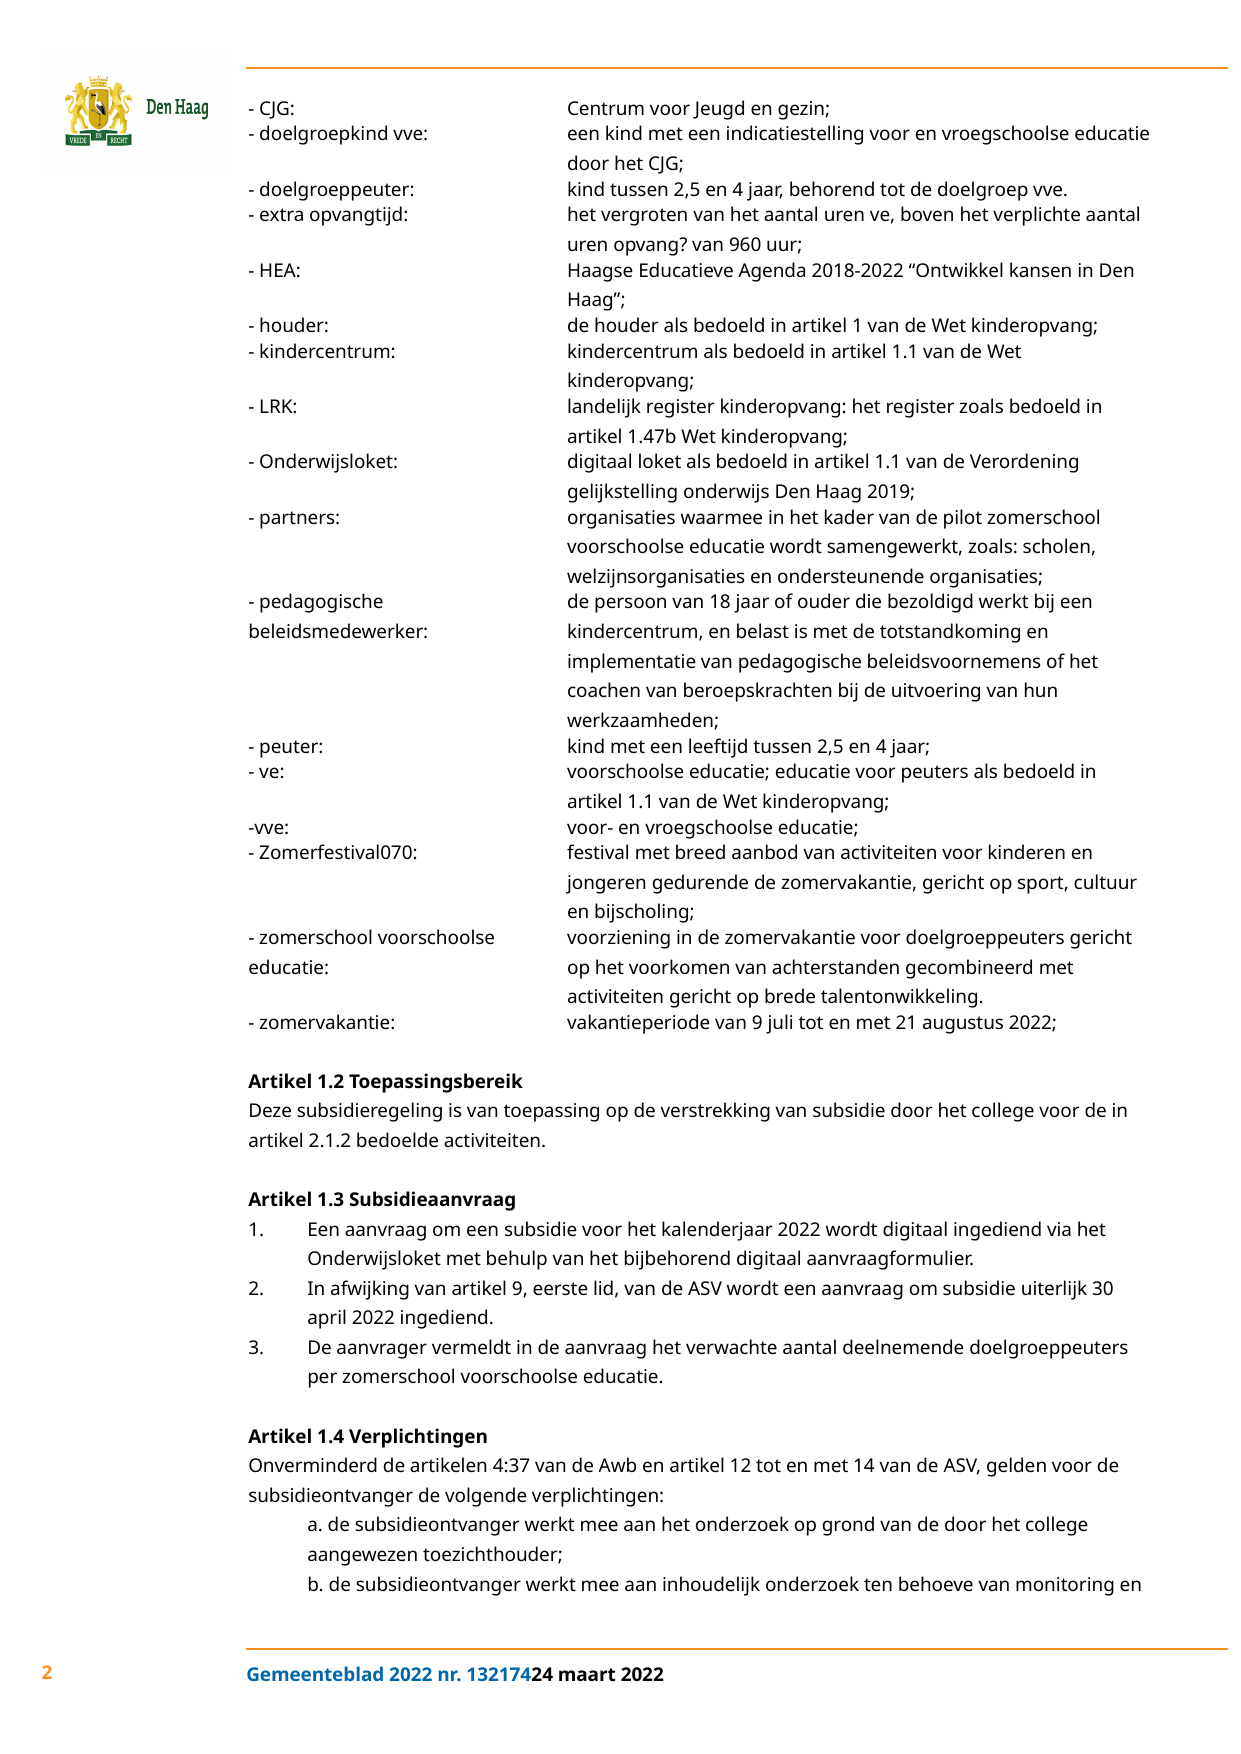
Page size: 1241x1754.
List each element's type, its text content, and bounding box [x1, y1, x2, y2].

table_cell de persoon van 18 jaar of ouder die bezoldigd werkt bij een kindercentrum, en belast is met de totstandkoming en implementatie van pedagogische beleidsvoornemens of het coachen van beroepskrachten bij de uitvoering van hun werkzaamheden; [567, 589, 1152, 733]
table_cell digitaal loket als bedoeld in artikel 1.1 van de Verordening gelijkstelling onderwijs Den Haag 2019; [567, 449, 1152, 504]
text Onverminderd de artikelen 4:37 van de Awb en artikel 12 tot en met 14 van de ASV, gelden voor de subsidieontvanger de volgende verplichtingen: [248, 1452, 1152, 1508]
table_cell Centrum voor Jeugd en gezin; [567, 95, 1152, 121]
text Deze subsidieregeling is van toepassing op de verstrekking van subsidie door het college voor de in artikel 2.1.2 bedoelde activiteiten. [248, 1097, 1152, 1153]
table_cell - pedagogische beleidsmedewerker: [248, 589, 567, 733]
table_cell -vve: [248, 814, 567, 839]
table_cell - houder: [248, 312, 567, 338]
list a. de subsidieontvanger werkt mee aan het onderzoek op grond van de door het college aangewezen toezichthouder; [248, 1512, 1152, 1567]
table_cell - partners: [248, 504, 567, 589]
table_cell - ve: [248, 759, 567, 814]
table_cell voorziening in de zomervakantie voor doelgroeppeuters gericht op het voorkomen van achterstanden gecombineerd met activiteiten gericht op brede talentonwikkeling. [567, 925, 1152, 1009]
table_cell - peuter: [248, 733, 567, 758]
table_cell kind tussen 2,5 en 4 jaar, behorend tot de doelgroep vve. [567, 176, 1152, 202]
table_cell - CJG: [248, 95, 567, 121]
table_cell - Onderwijsloket: [248, 449, 567, 504]
table_cell festival met breed aanbod van activiteiten voor kinderen en jongeren gedurende de zomervakantie, gericht op sport, cultuur en bijscholing; [567, 840, 1152, 924]
table_cell Haagse Educatieve Agenda 2018-2022 “Ontwikkel kansen in Den Haag”; [567, 257, 1152, 312]
table_cell - zomerschool voorschoolse educatie: [248, 925, 567, 1009]
table_cell - doelgroeppeuter: [248, 176, 567, 202]
table_cell - extra opvangtijd: [248, 202, 567, 257]
table_cell voorschoolse educatie; educatie voor peuters als bedoeld in artikel 1.1 van de Wet kinderopvang; [567, 759, 1152, 814]
table_cell - kindercentrum: [248, 338, 567, 393]
picture [41, 47, 231, 172]
table_cell een kind met een indicatiestelling voor en vroegschoolse educatie door het CJG; [567, 121, 1152, 176]
text Artikel 1.2 Toepassingsbereik [248, 1068, 1152, 1094]
list b. de subsidieontvanger werkt mee aan inhoudelijk onderzoek ten behoeve van monitoring en [248, 1571, 1152, 1597]
table_cell - LRK: [248, 393, 567, 448]
table_cell - HEA: [248, 257, 567, 312]
table_cell kindercentrum als bedoeld in artikel 1.1 van de Wet kinderopvang; [567, 338, 1152, 393]
text Artikel 1.3 Subsidieaanvraag [248, 1186, 1152, 1212]
table_cell - zomervakantie: [248, 1009, 567, 1035]
table_cell - Zomerfestival070: [248, 840, 567, 924]
list Een aanvraag om een subsidie voor het kalenderjaar 2022 wordt digitaal ingediend via het Onderwijsloket met behulp van het bijbehorend digitaal aanvraagformulier. [248, 1216, 1152, 1271]
table_cell voor- en vroegschoolse educatie; [567, 814, 1152, 839]
list In afwijking van artikel 9, eerste lid, van de ASV wordt een aanvraag om subsidie uiterlijk 30 april 2022 ingediend. [248, 1275, 1152, 1330]
table_cell de houder als bedoeld in artikel 1 van de Wet kinderopvang; [567, 312, 1152, 338]
table_cell het vergroten van het aantal uren ve, boven het verplichte aantal uren opvang? van 960 uur; [567, 202, 1152, 257]
table_cell landelijk register kinderopvang: het register zoals bedoeld in artikel 1.47b Wet kinderopvang; [567, 393, 1152, 448]
table_cell kind met een leeftijd tussen 2,5 en 4 jaar; [567, 733, 1152, 758]
table_cell organisaties waarmee in het kader van de pilot zomerschool voorschoolse educatie wordt samengewerkt, zoals: scholen, welzijnsorganisaties en ondersteunende organisaties; [567, 504, 1152, 589]
table_cell - doelgroepkind vve: [248, 121, 567, 176]
text Artikel 1.4 Verplichtingen [248, 1423, 1152, 1449]
list De aanvrager vermeldt in de aanvraag het verwachte aantal deelnemende doelgroeppeuters per zomerschool voorschoolse educatie. [248, 1334, 1152, 1389]
table_cell vakantieperiode van 9 juli tot en met 21 augustus 2022; [567, 1009, 1152, 1035]
